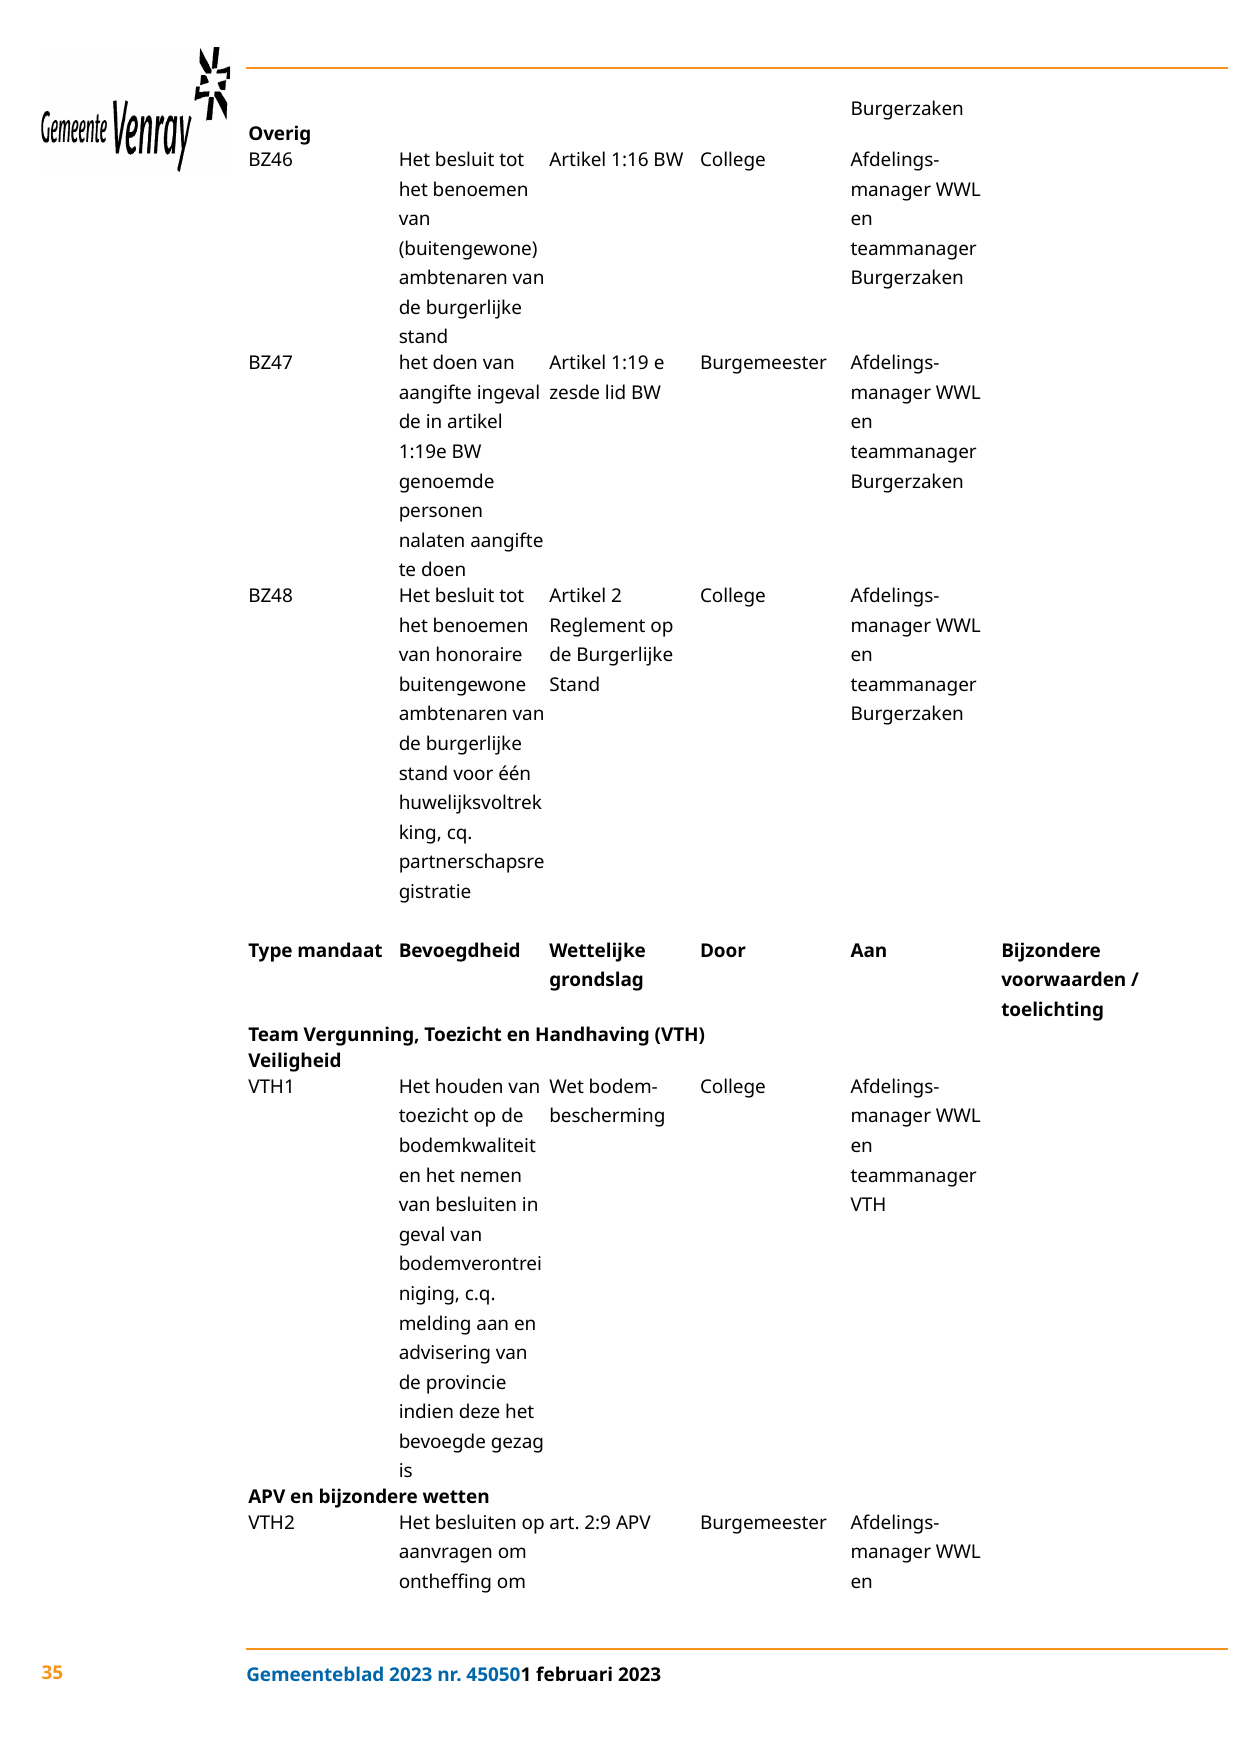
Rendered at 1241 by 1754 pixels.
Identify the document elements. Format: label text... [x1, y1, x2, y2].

table_cell [700, 95, 850, 121]
table_header Bijzondere voorwaarden / toelichting [1001, 937, 1152, 1022]
table_cell Burgemeester [700, 1509, 850, 1594]
table_cell Artikel 1:16 BW [549, 146, 700, 349]
table_cell Artikel 1:19 e zesde lid BW [549, 350, 700, 582]
table_cell art. 2:9 APV [549, 1509, 700, 1594]
table_cell [1001, 95, 1152, 121]
table_cell Veiligheid [248, 1048, 1152, 1073]
table_cell BZ48 [248, 582, 398, 904]
table_cell [1001, 1509, 1152, 1594]
table_cell Team Vergunning, Toezicht en Handhaving (VTH) [248, 1022, 1152, 1047]
table_cell APV en bijzondere wetten [248, 1484, 1152, 1509]
table_cell Het besluiten op aanvragen om ontheffing om [399, 1509, 549, 1594]
table_cell Wet bodem-bescherming [549, 1073, 700, 1483]
table_cell Het houden van toezicht op de bodemkwaliteit en het nemen van besluiten in geval van bodemverontreiniging, c.q. melding aan en advisering van de provincie indien deze het bevoegde gezag is [399, 1073, 549, 1483]
table_header Bevoegdheid [399, 937, 549, 1022]
table_cell Afdelings-manager WWL en [850, 1509, 1001, 1594]
table_cell [248, 95, 398, 121]
table_header Type mandaat [248, 937, 398, 1022]
table_cell [1001, 1073, 1152, 1483]
table_cell Het besluit tot het benoemen van honoraire buitengewone ambtenaren van de burgerlijke stand voor één huwelijksvoltrekking, cq. partnerschapsregistratie [399, 582, 549, 904]
table_cell VTH2 [248, 1509, 398, 1594]
table_cell Het besluit tot het benoemen van (buitengewone) ambtenaren van de burgerlijke stand [399, 146, 549, 349]
table_cell BZ46 [248, 146, 398, 349]
table_cell [1001, 146, 1152, 349]
table_cell VTH1 [248, 1073, 398, 1483]
table_cell het doen van aangifte ingeval de in artikel 1:19e BW genoemde personen nalaten aangifte te doen [399, 350, 549, 582]
picture [41, 47, 231, 172]
table_cell Afdelings-manager WWL en teammanager VTH [850, 1073, 1001, 1483]
table_cell Overig [248, 121, 1152, 146]
table_cell College [700, 1073, 850, 1483]
table_header Door [700, 937, 850, 1022]
table_cell Afdelings-manager WWL en teammanager Burgerzaken [850, 582, 1001, 904]
table_cell Afdelings-manager WWL en teammanager Burgerzaken [850, 350, 1001, 582]
table_cell Afdelings-manager WWL en teammanager Burgerzaken [850, 146, 1001, 349]
table_cell College [700, 582, 850, 904]
table_cell [1001, 582, 1152, 904]
table_cell Burgerzaken [850, 95, 1001, 121]
table_header Wettelijke grondslag [549, 937, 700, 1022]
table_cell Burgemeester [700, 350, 850, 582]
table_cell [1001, 350, 1152, 582]
table_header Aan [850, 937, 1001, 1022]
table_cell Artikel 2 Reglement op de Burgerlijke Stand [549, 582, 700, 904]
table_cell [399, 95, 549, 121]
table_cell College [700, 146, 850, 349]
table_cell [549, 95, 700, 121]
table_cell BZ47 [248, 350, 398, 582]
